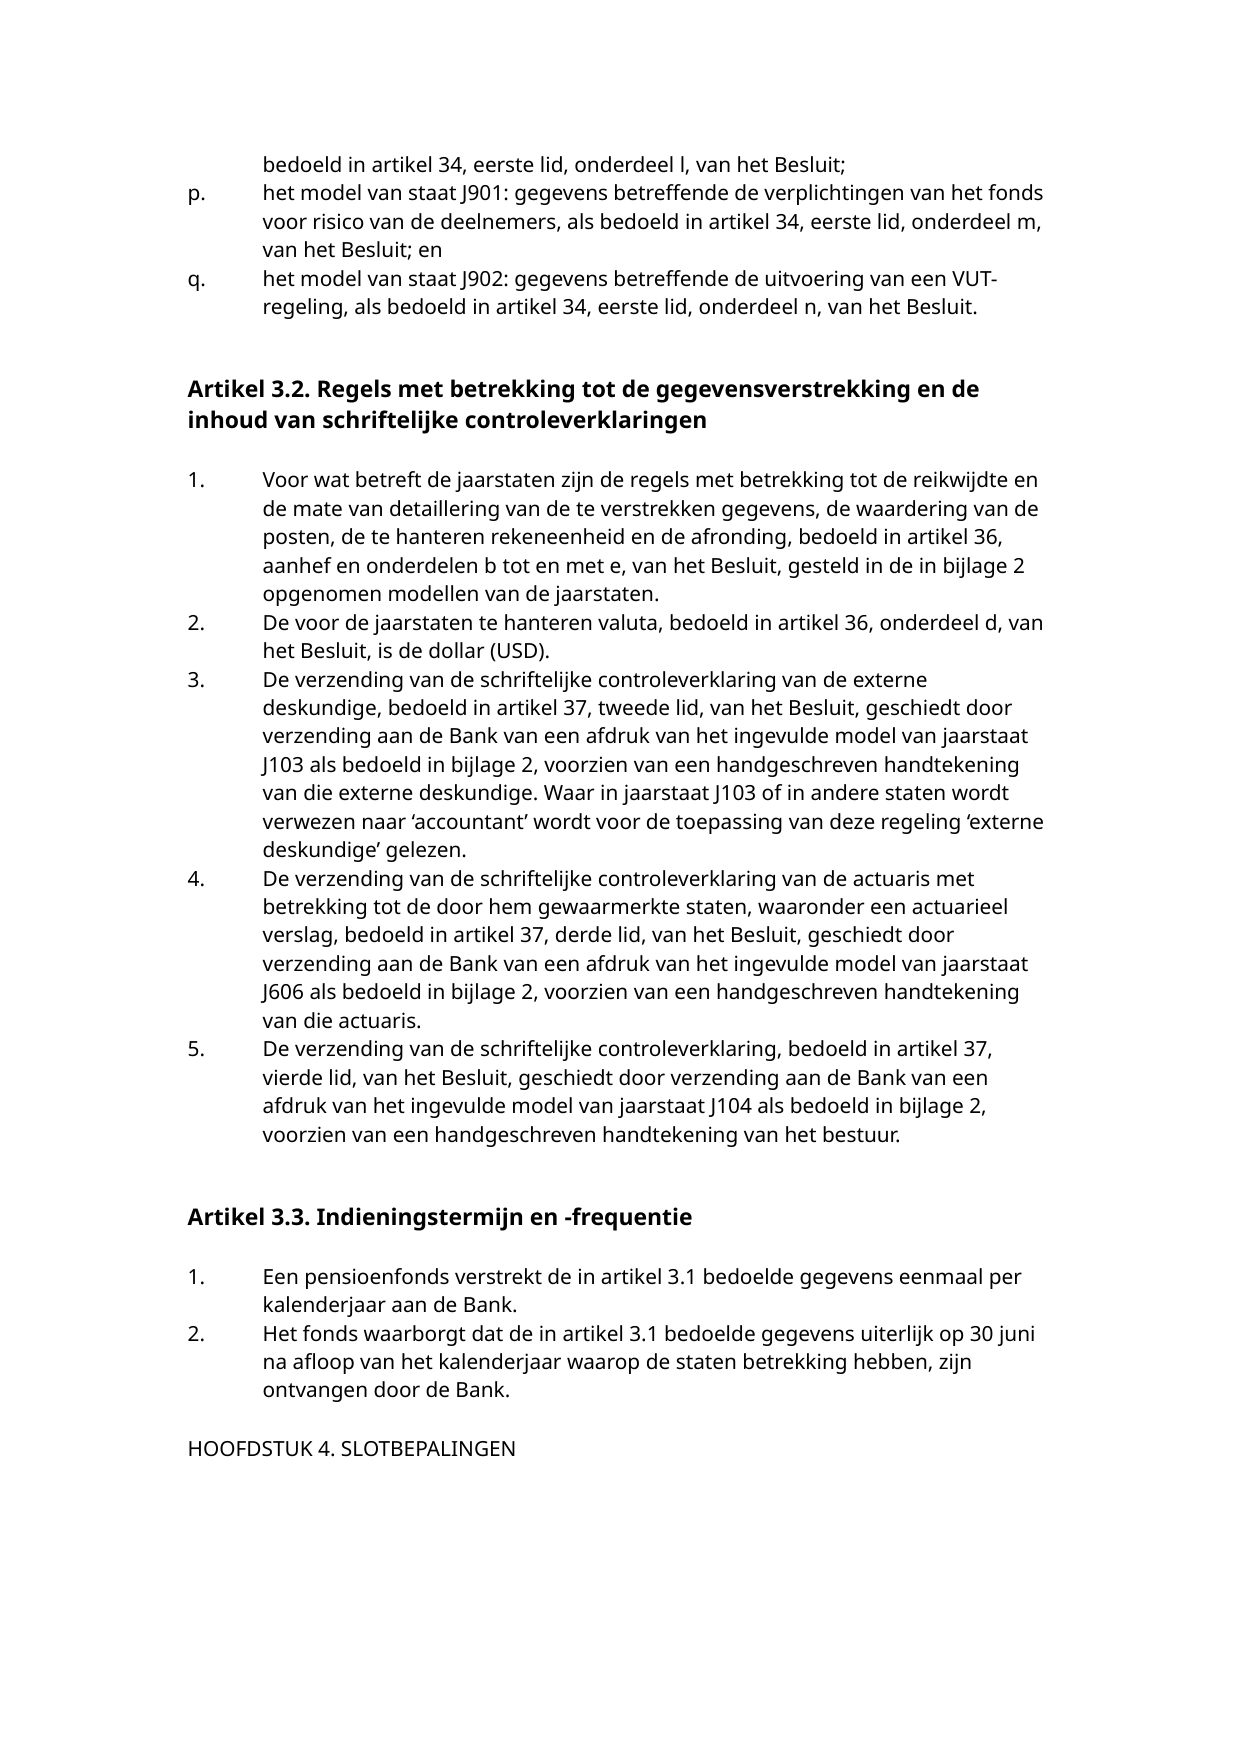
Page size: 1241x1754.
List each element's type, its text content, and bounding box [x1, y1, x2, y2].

list het model van staat J901: gegevens betreffende de verplichtingen van het fonds voor risico van de deelnemers, als bedoeld in artikel 34, eerste lid, onderdeel m, van het Besluit; en [187, 178, 1053, 264]
list De verzending van de schriftelijke controleverklaring van de actuaris met betrekking tot de door hem gewaarmerkte staten, waaronder een actuarieel verslag, bedoeld in artikel 37, derde lid, van het Besluit, geschiedt door verzending aan de Bank van een afdruk van het ingevulde model van jaarstaat J606 als bedoeld in bijlage 2, voorzien van een handgeschreven handtekening van die actuaris. [187, 864, 1053, 1034]
subtitle Artikel 3.2. Regels met betrekking tot de gegevensverstrekking en de inhoud van schriftelijke controleverklaringen [187, 373, 1053, 436]
list Het fonds waarborgt dat de in artikel 3.1 bedoelde gegevens uiterlijk op 30 juni na afloop van het kalenderjaar waarop de staten betrekking hebben, zijn ontvangen door de Bank. [187, 1319, 1053, 1404]
list De verzending van de schriftelijke controleverklaring, bedoeld in artikel 37, vierde lid, van het Besluit, geschiedt door verzending aan de Bank van een afdruk van het ingevulde model van jaarstaat J104 als bedoeld in bijlage 2, voorzien van een handgeschreven handtekening van het bestuur. [187, 1034, 1053, 1148]
list bedoeld in artikel 34, eerste lid, onderdeel l, van het Besluit; [187, 150, 1053, 178]
list De voor de jaarstaten te hanteren valuta, bedoeld in artikel 36, onderdeel d, van het Besluit, is de dollar (USD). [187, 608, 1053, 665]
list De verzending van de schriftelijke controleverklaring van de externe deskundige, bedoeld in artikel 37, tweede lid, van het Besluit, geschiedt door verzending aan de Bank van een afdruk van het ingevulde model van jaarstaat J103 als bedoeld in bijlage 2, voorzien van een handgeschreven handtekening van die externe deskundige. Waar in jaarstaat J103 of in andere staten wordt verwezen naar ‘accountant’ wordt voor de toepassing van deze regeling ‘externe deskundige’ gelezen. [187, 665, 1053, 864]
list Voor wat betreft de jaarstaten zijn de regels met betrekking tot de reikwijdte en de mate van detaillering van de te verstrekken gegevens, de waardering van de posten, de te hanteren rekeneenheid en de afronding, bedoeld in artikel 36, aanhef en onderdelen b tot en met e, van het Besluit, gesteld in de in bijlage 2 opgenomen modellen van de jaarstaten. [187, 466, 1053, 608]
subtitle HOOFDSTUK 4. SLOTBEPALINGEN [187, 1434, 1053, 1462]
list het model van staat J902: gegevens betreffende de uitvoering van een VUT-regeling, als bedoeld in artikel 34, eerste lid, onderdeel n, van het Besluit. [187, 264, 1053, 321]
list Een pensioenfonds verstrekt de in artikel 3.1 bedoelde gegevens eenmaal per kalenderjaar aan de Bank. [187, 1262, 1053, 1319]
subtitle Artikel 3.3. Indieningstermijn en -frequentie [187, 1201, 1053, 1232]
